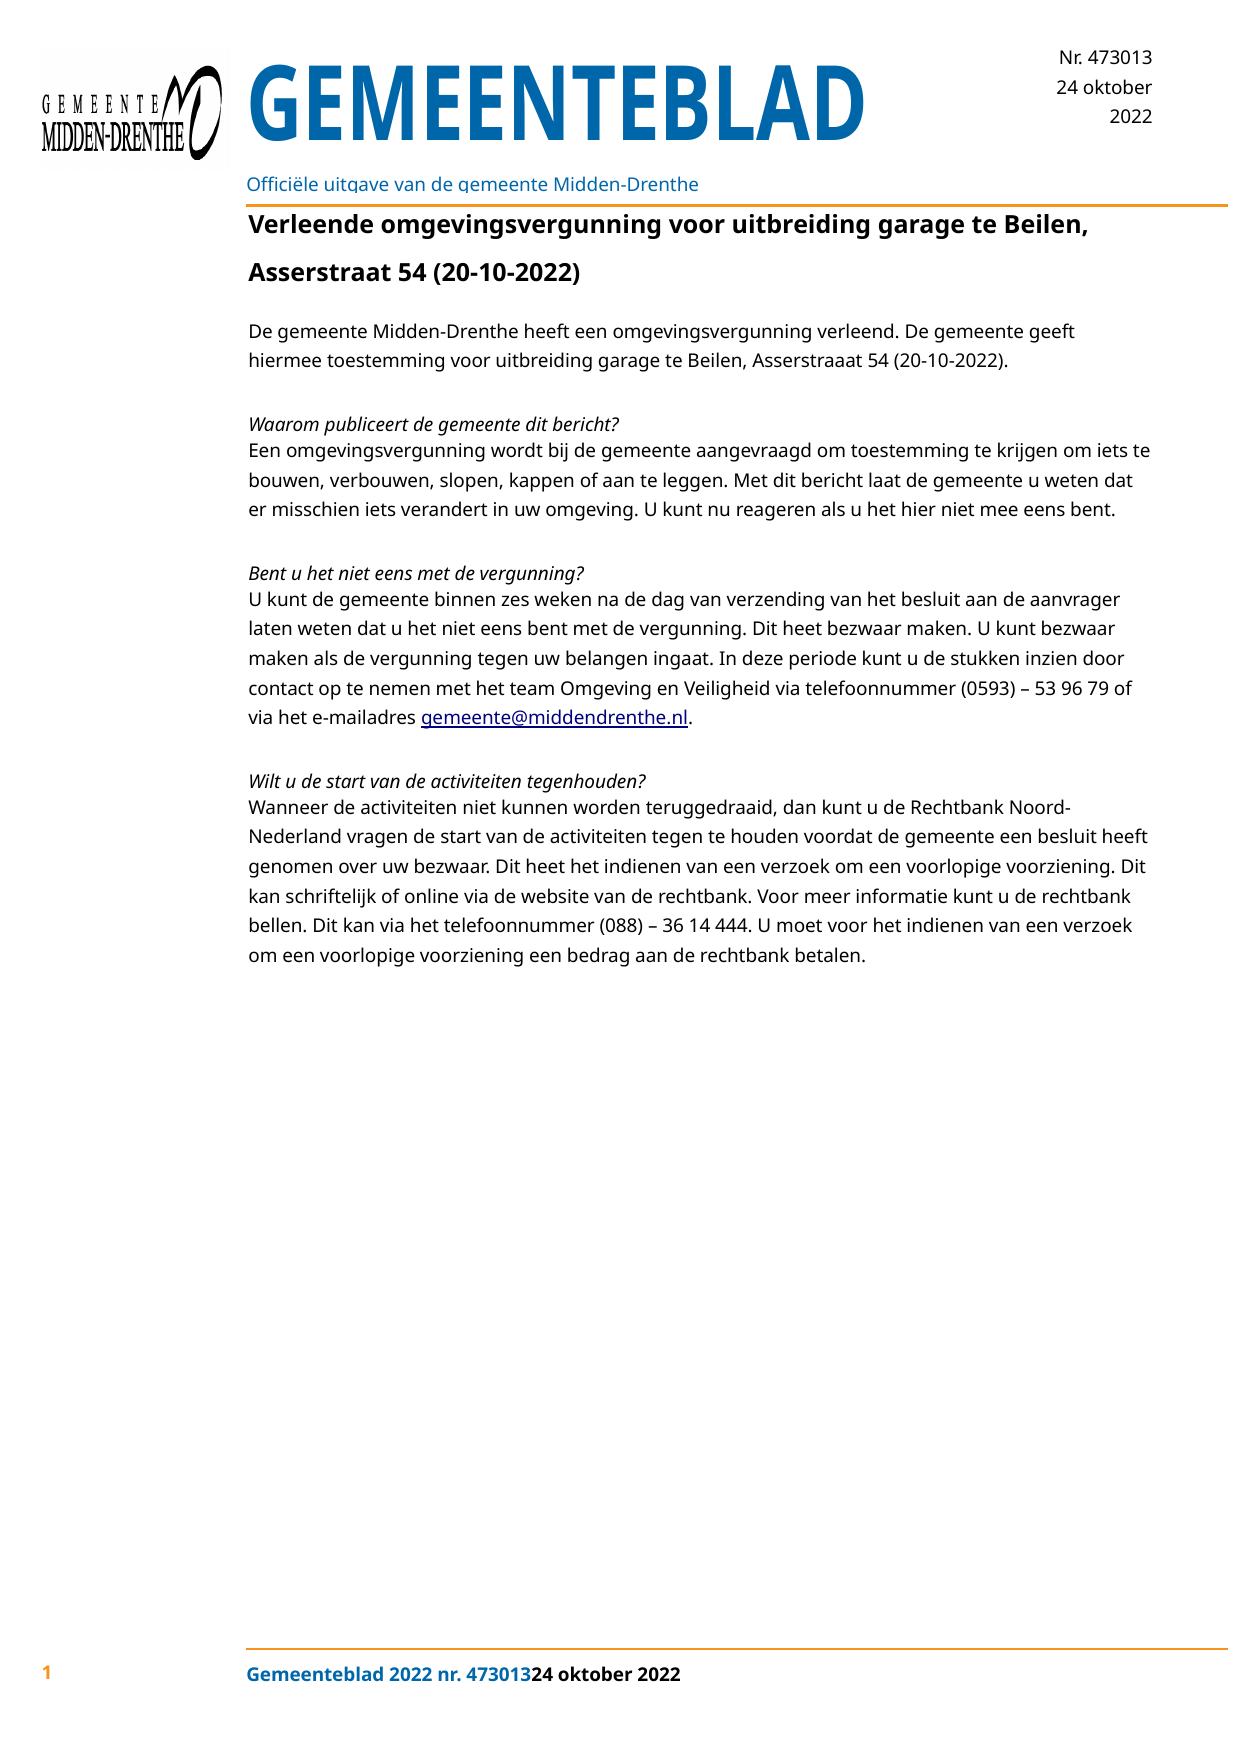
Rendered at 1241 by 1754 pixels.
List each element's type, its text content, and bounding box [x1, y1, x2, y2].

text Een omgevingsvergunning wordt bij de gemeente aangevraagd om toestemming te krijgen om iets te bouwen, verbouwen, slopen, kappen of aan te leggen. Met dit bericht laat de gemeente u weten dat er misschien iets verandert in uw omgeving. U kunt nu reageren als u het hier niet mee eens bent. [248, 437, 1152, 522]
text Wanneer de activiteiten niet kunnen worden teruggedraaid, dan kunt u de Rechtbank Noord-Nederland vragen de start van de activiteiten tegen te houden voordat de gemeente een besluit heeft genomen over uw bezwaar. Dit heet het indienen van een verzoek om een voorlopige voorziening. Dit kan schriftelijk of online via de website van de rechtbank. Voor meer informatie kunt u de rechtbank bellen. Dit kan via het telefoonnummer (088) – 36 14 444. U moet voor het indienen van een verzoek om een voorlopige voorziening een bedrag aan de rechtbank betalen. [248, 794, 1152, 968]
text Bent u het niet eens met de vergunning? [248, 560, 1152, 586]
text Verleende omgevingsvergunning voor uitbreiding garage te Beilen, Asserstraat 54 (20-10-2022) [248, 207, 1152, 288]
text U kunt de gemeente binnen zes weken na de dag van verzending van het besluit aan de aanvrager laten weten dat u het niet eens bent met de vergunning. Dit heet bezwaar maken. U kunt bezwaar maken als de vergunning tegen uw belangen ingaat. In deze periode kunt u de stukken inzien door contact op te nemen met het team Omgeving en Veiligheid via telefoonnummer (0593) – 53 96 79 of via het e-mailadres gemeente@middendrenthe.nl. [248, 586, 1152, 730]
text Waarom publiceert de gemeente dit bericht? [248, 411, 1152, 437]
text De gemeente Midden-Drenthe heeft een omgevingsvergunning verleend. De gemeente geeft hiermee toestemming voor uitbreiding garage te Beilen, Asserstraaat 54 (20-10-2022). [248, 318, 1152, 373]
picture [41, 47, 231, 172]
text Wilt u de start van de activiteiten tegenhouden? [248, 768, 1152, 794]
